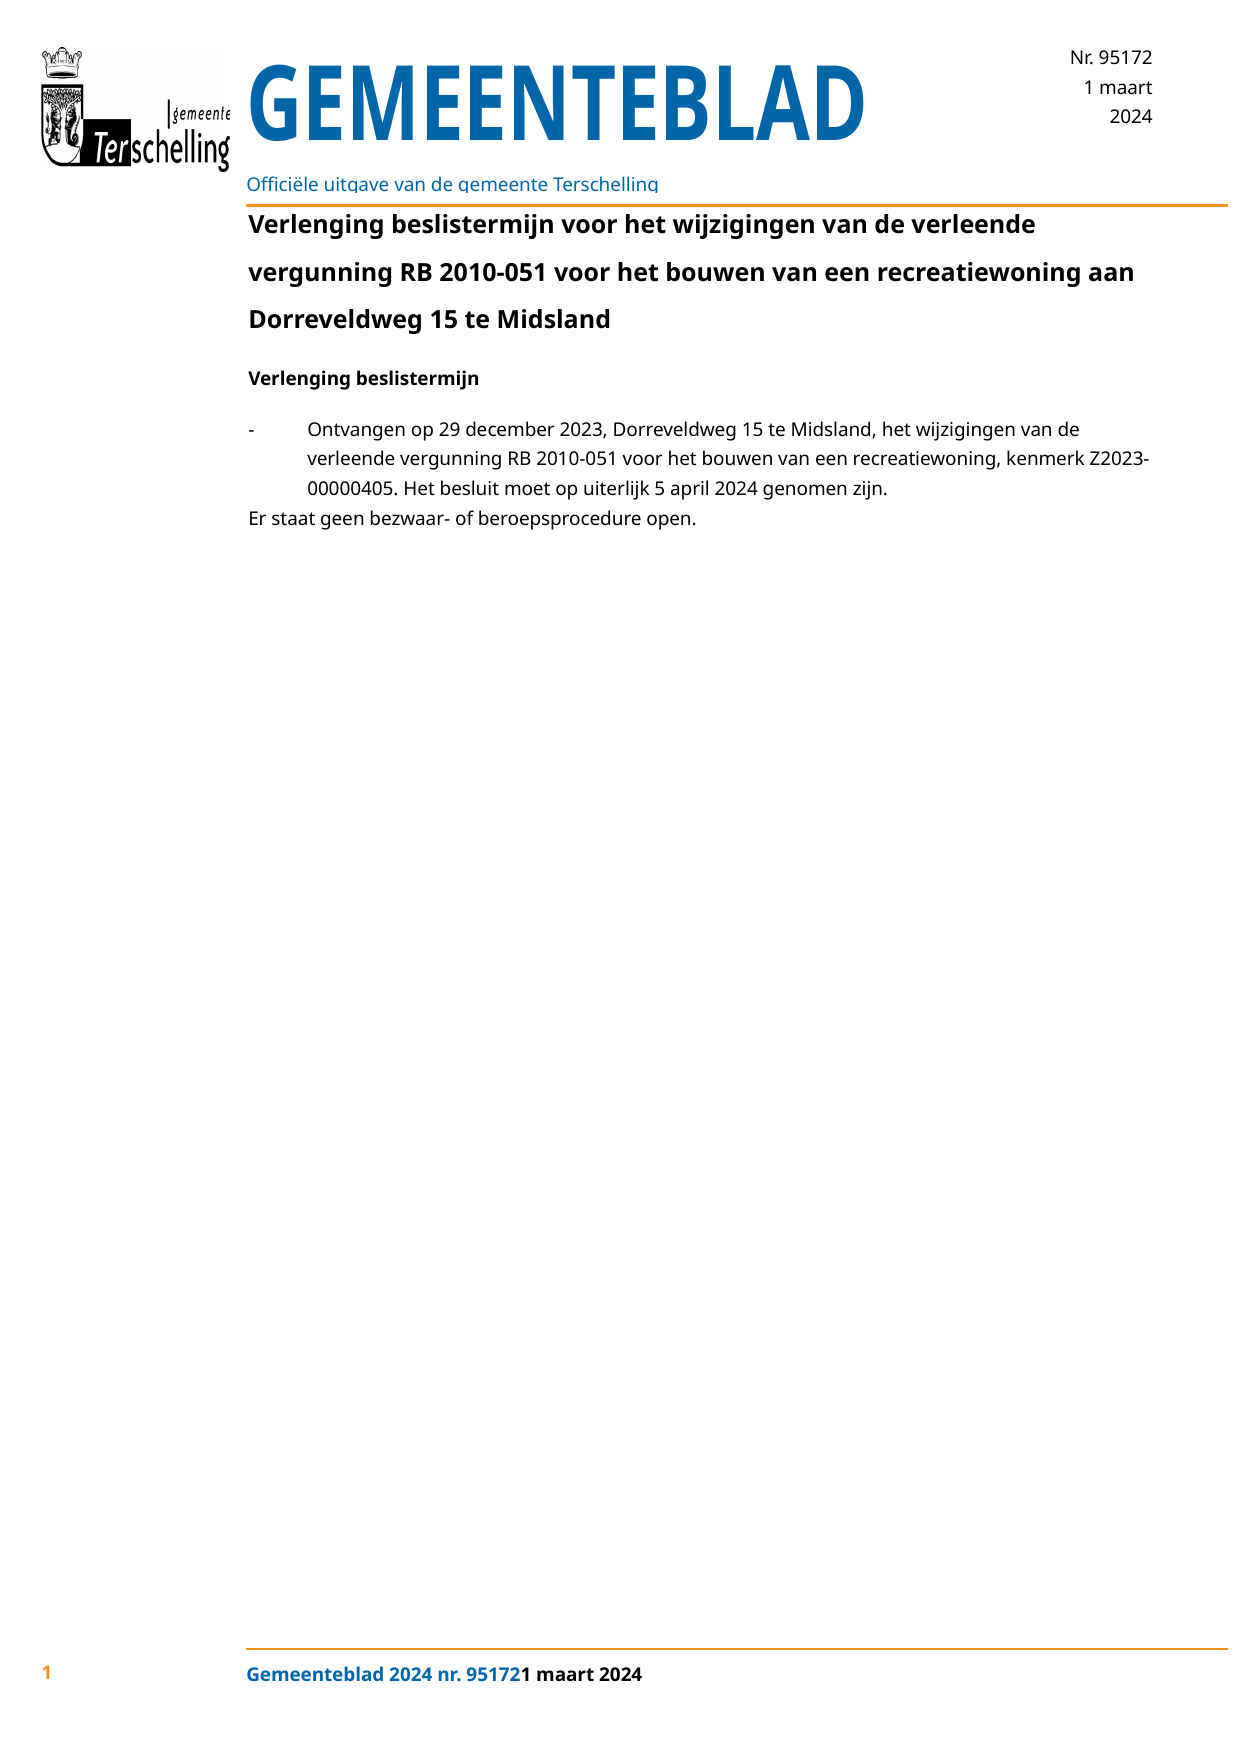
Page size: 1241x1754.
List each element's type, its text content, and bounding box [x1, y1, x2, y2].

text Verlenging beslistermijn voor het wijzigingen van de verleende vergunning RB 2010-051 voor het bouwen van een recreatiewoning aan Dorreveldweg 15 te Midsland [248, 207, 1152, 336]
text Verlenging beslistermijn [248, 366, 1152, 391]
text Er staat geen bezwaar- of beroepsprocedure open. [248, 505, 1152, 530]
picture [41, 47, 231, 172]
list Ontvangen op 29 december 2023, Dorreveldweg 15 te Midsland, het wijzigingen van de verleende vergunning RB 2010-051 voor het bouwen van een recreatiewoning, kenmerk Z2023-00000405. Het besluit moet op uiterlijk 5 april 2024 genomen zijn. [248, 416, 1152, 501]
